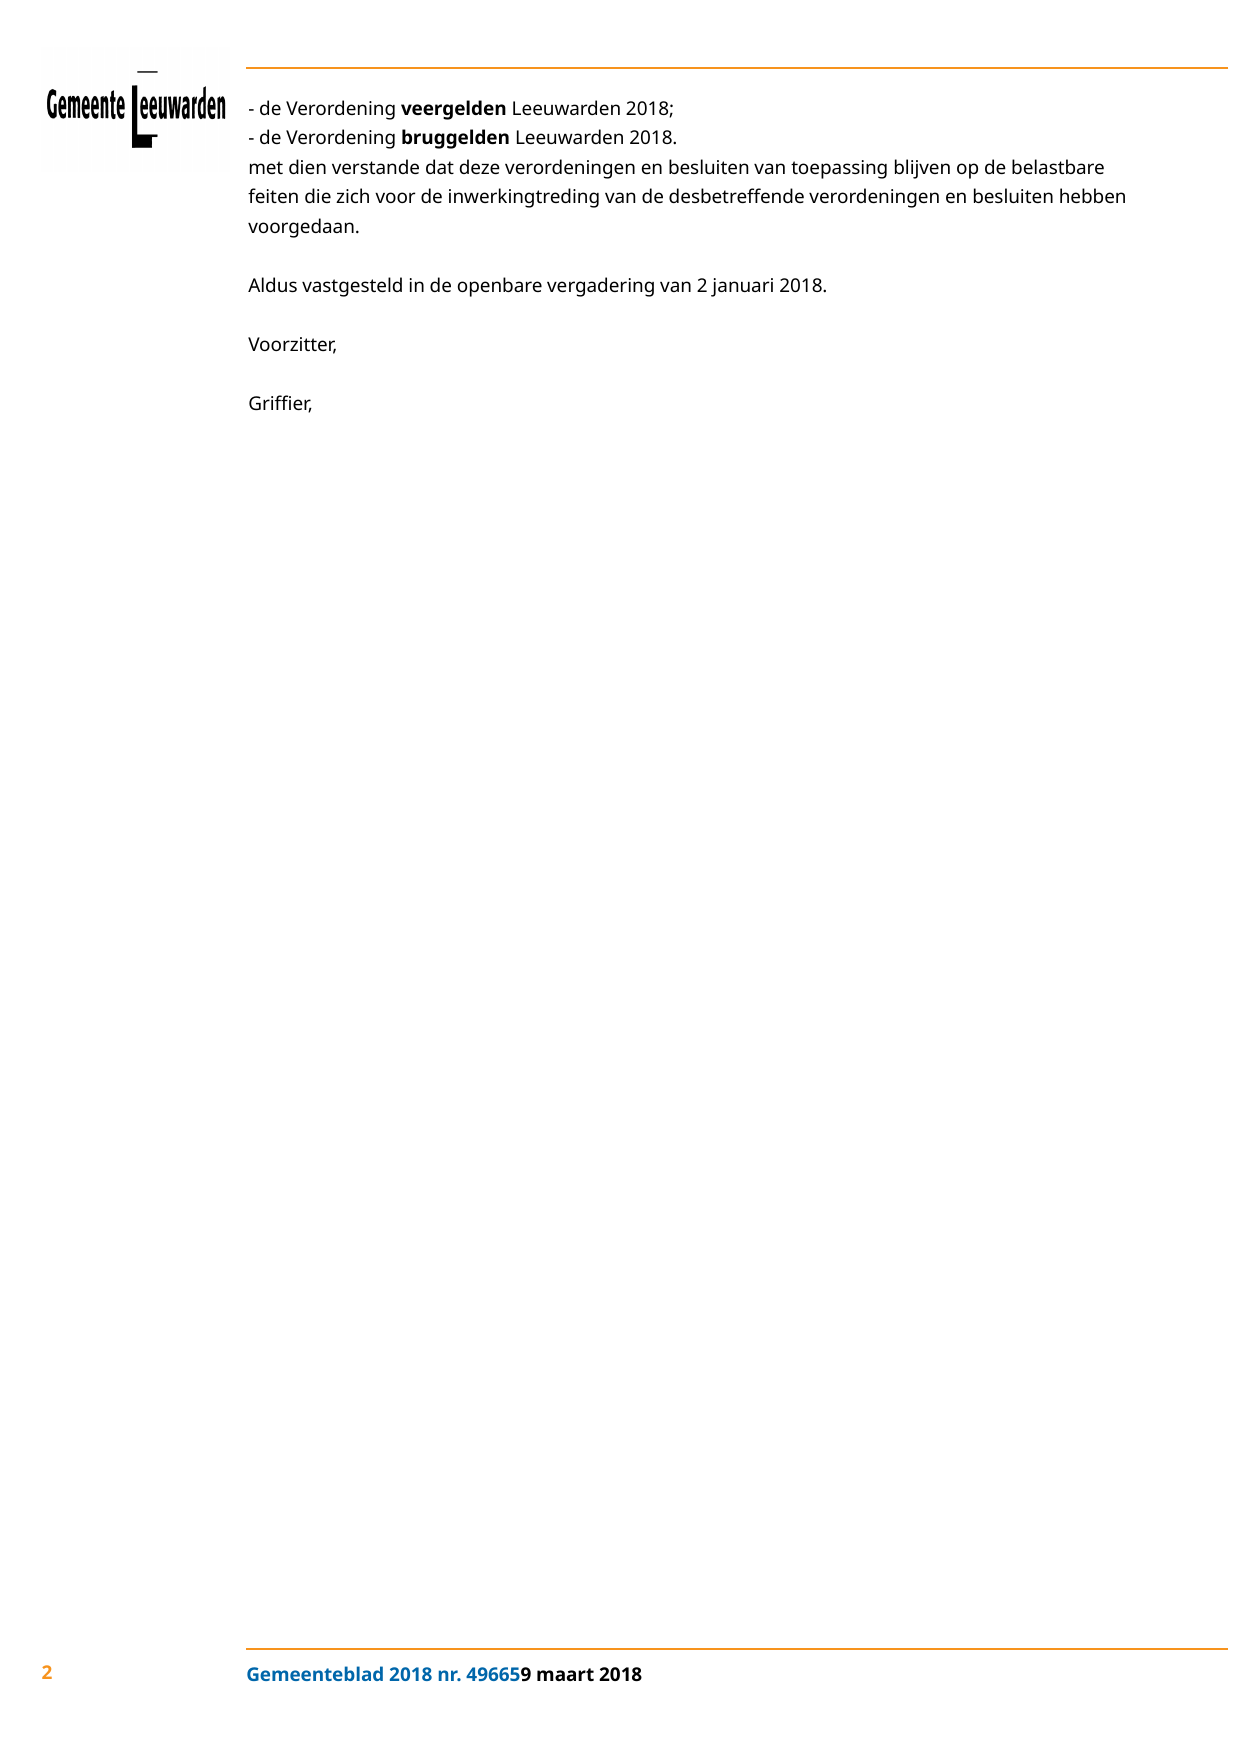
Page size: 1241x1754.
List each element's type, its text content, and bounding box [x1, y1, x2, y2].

text Voorzitter, [248, 331, 1152, 357]
text Aldus vastgesteld in de openbare vergadering van 2 januari 2018. [248, 272, 1152, 298]
text - de Verordening bruggelden Leeuwarden 2018. [248, 124, 1152, 150]
text met dien verstande dat deze verordeningen en besluiten van toepassing blijven op de belastbare feiten die zich voor de inwerkingtreding van de desbetreffende verordeningen en besluiten hebben voorgedaan. [248, 154, 1152, 239]
picture [41, 47, 231, 172]
text - de Verordening veergelden Leeuwarden 2018; [248, 95, 1152, 121]
text Griffier, [248, 391, 1152, 416]
